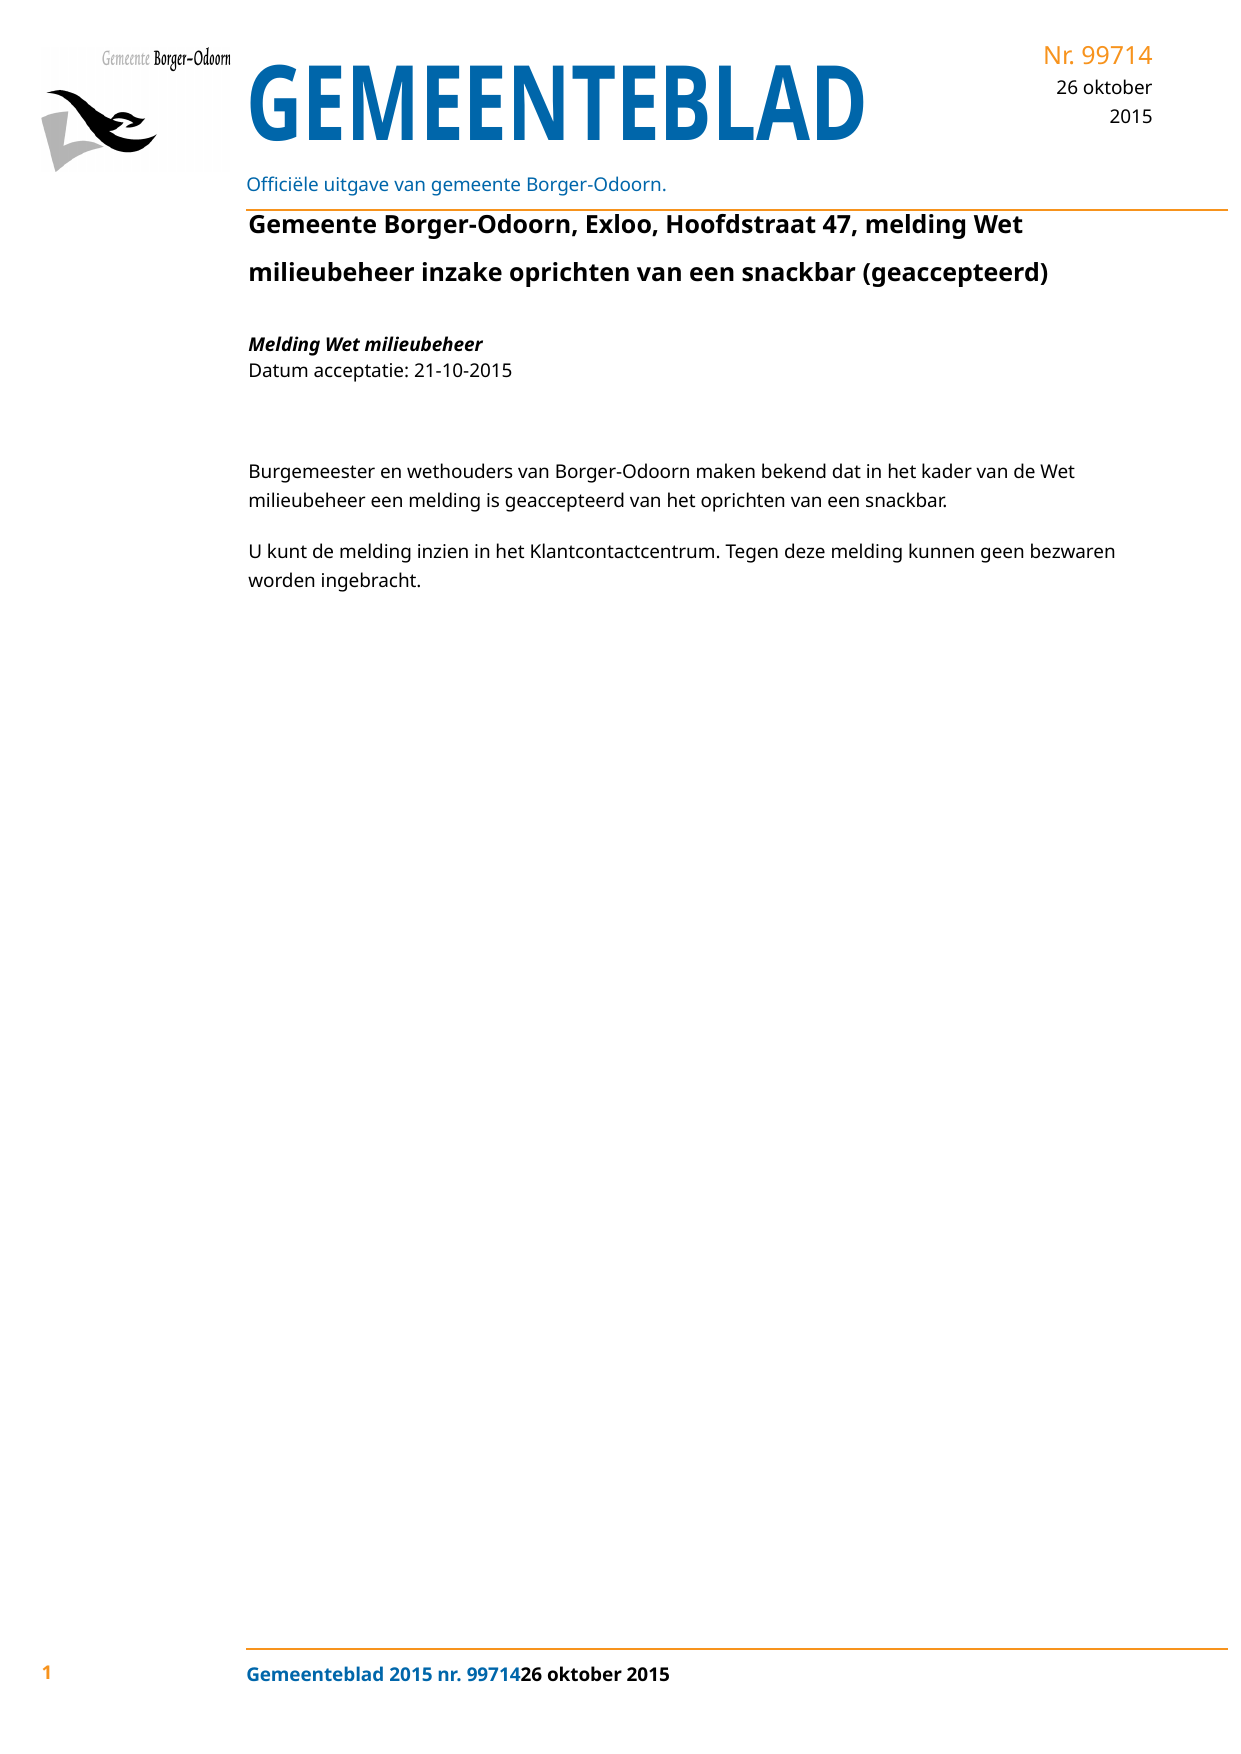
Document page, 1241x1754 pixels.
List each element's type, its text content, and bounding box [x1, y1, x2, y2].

text Datum acceptatie: 21-10-2015 [248, 357, 1152, 383]
text Gemeente Borger-Odoorn, Exloo, Hoofdstraat 47, melding Wet milieubeheer inzake oprichten van een snackbar (geaccepteerd) [248, 211, 1152, 288]
text U kunt de melding inzien in het Klantcontactcentrum. Tegen deze melding kunnen geen bezwaren worden ingebracht. [248, 538, 1152, 593]
picture [41, 47, 231, 172]
text Burgemeester en wethouders van Borger-Odoorn maken bekend dat in het kader van de Wet milieubeheer een melding is geaccepteerd van het oprichten van een snackbar. [248, 458, 1152, 513]
text Melding Wet milieubeheer [248, 331, 1152, 357]
